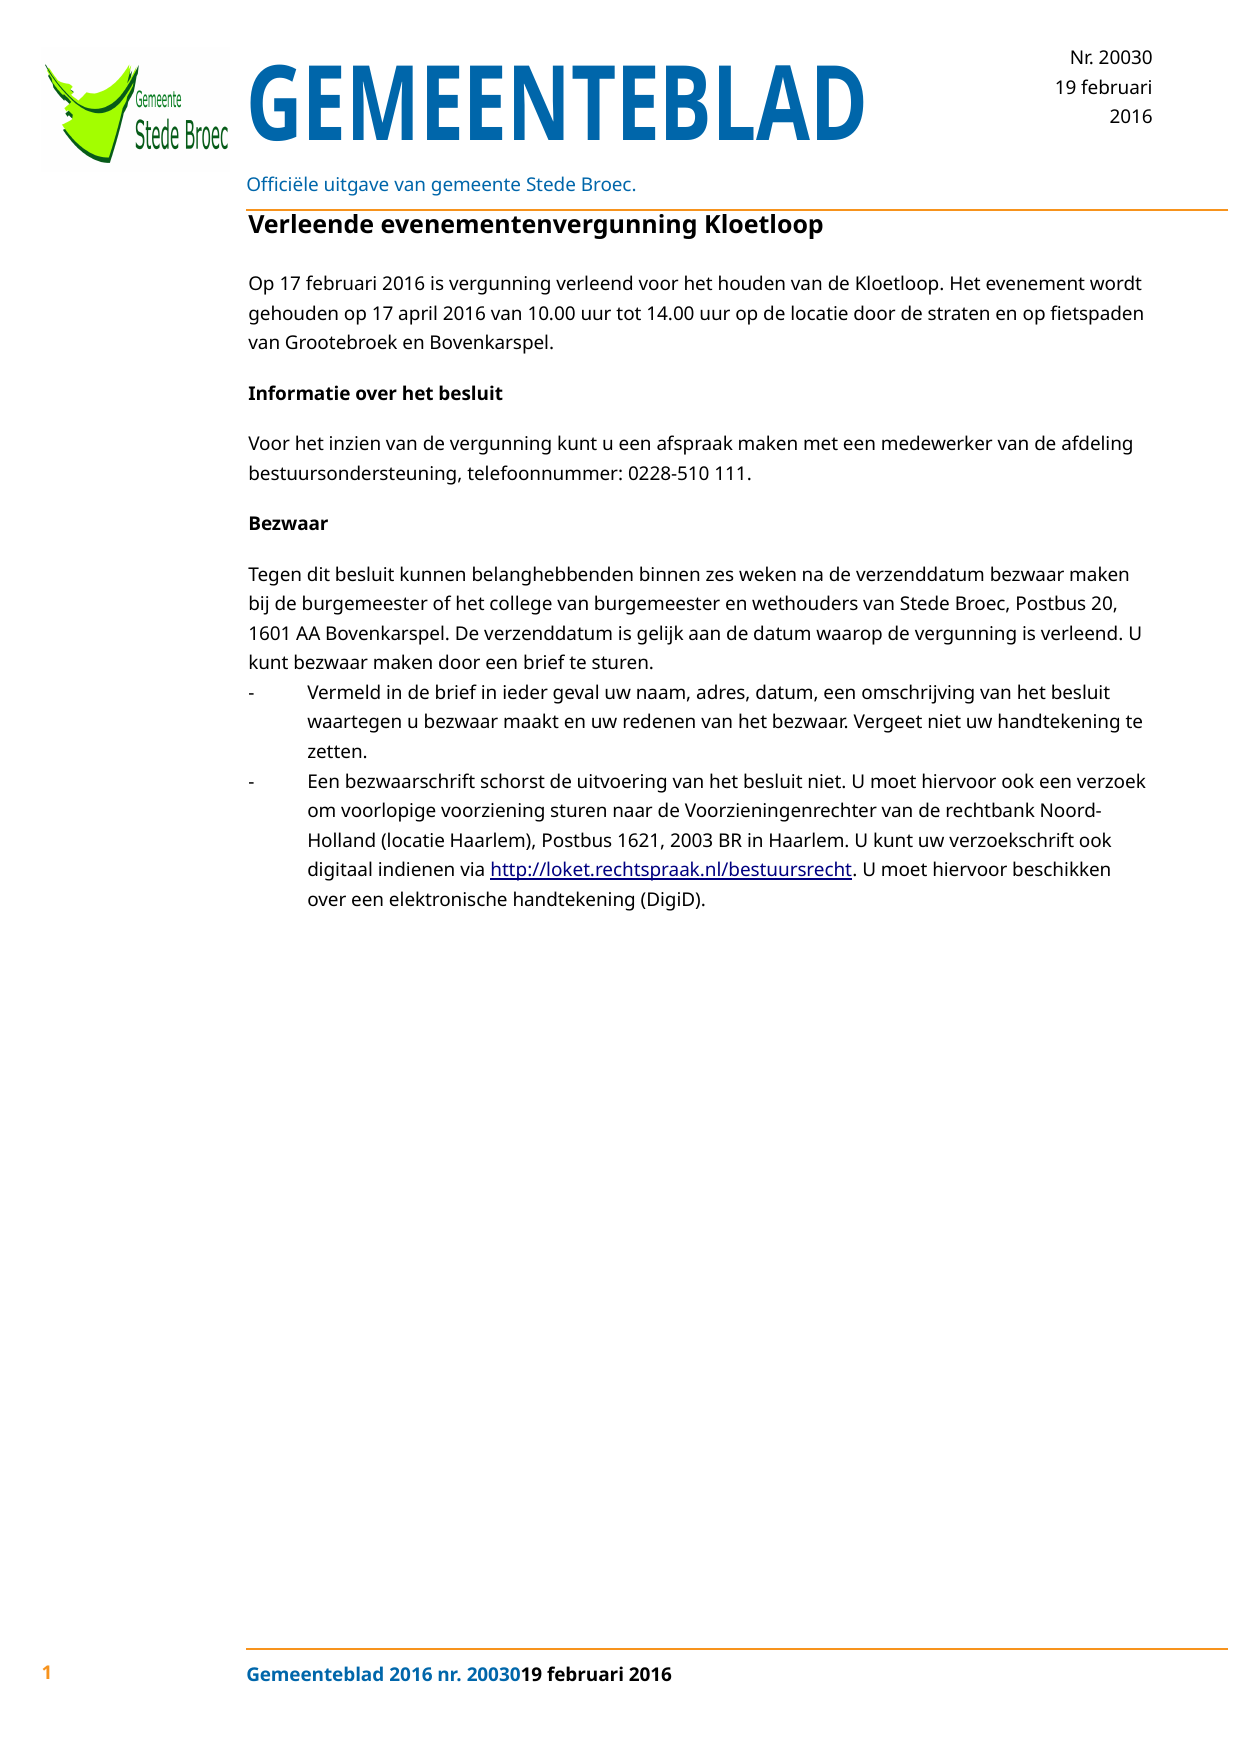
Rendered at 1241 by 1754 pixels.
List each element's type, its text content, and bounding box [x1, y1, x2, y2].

text Verleende evenementenvergunning Kloetloop [248, 211, 1152, 241]
text Informatie over het besluit [248, 380, 1152, 406]
list Vermeld in de brief in ieder geval uw naam, adres, datum, een omschrijving van het besluit waartegen u bezwaar maakt en uw redenen van het bezwaar. Vergeet niet uw handtekening te zetten. [248, 679, 1152, 764]
list Een bezwaarschrift schorst de uitvoering van het besluit niet. U moet hiervoor ook een verzoek om voorlopige voorziening sturen naar de Voorzieningenrechter van de rechtbank Noord-Holland (locatie Haarlem), Postbus 1621, 2003 BR in Haarlem. U kunt uw verzoekschrift ook digitaal indienen via http://loket.rechtspraak.nl/bestuursrecht. U moet hiervoor beschikken over een elektronische handtekening (DigiD). [248, 768, 1152, 912]
text Tegen dit besluit kunnen belanghebbenden binnen zes weken na de verzenddatum bezwaar maken bij de burgemeester of het college van burgemeester en wethouders van Stede Broec, Postbus 20, 1601 AA Bovenkarspel. De verzenddatum is gelijk aan de datum waarop de vergunning is verleend. U kunt bezwaar maken door een brief te sturen. [248, 561, 1152, 675]
text Op 17 februari 2016 is vergunning verleend voor het houden van de Kloetloop. Het evenement wordt gehouden op 17 april 2016 van 10.00 uur tot 14.00 uur op de locatie door de straten en op fietspaden van Grootebroek en Bovenkarspel. [248, 270, 1152, 355]
picture [41, 47, 231, 172]
text Voor het inzien van de vergunning kunt u een afspraak maken met een medewerker van de afdeling bestuursondersteuning, telefoonnummer: 0228-510 111. [248, 430, 1152, 486]
text Bezwaar [248, 510, 1152, 536]
